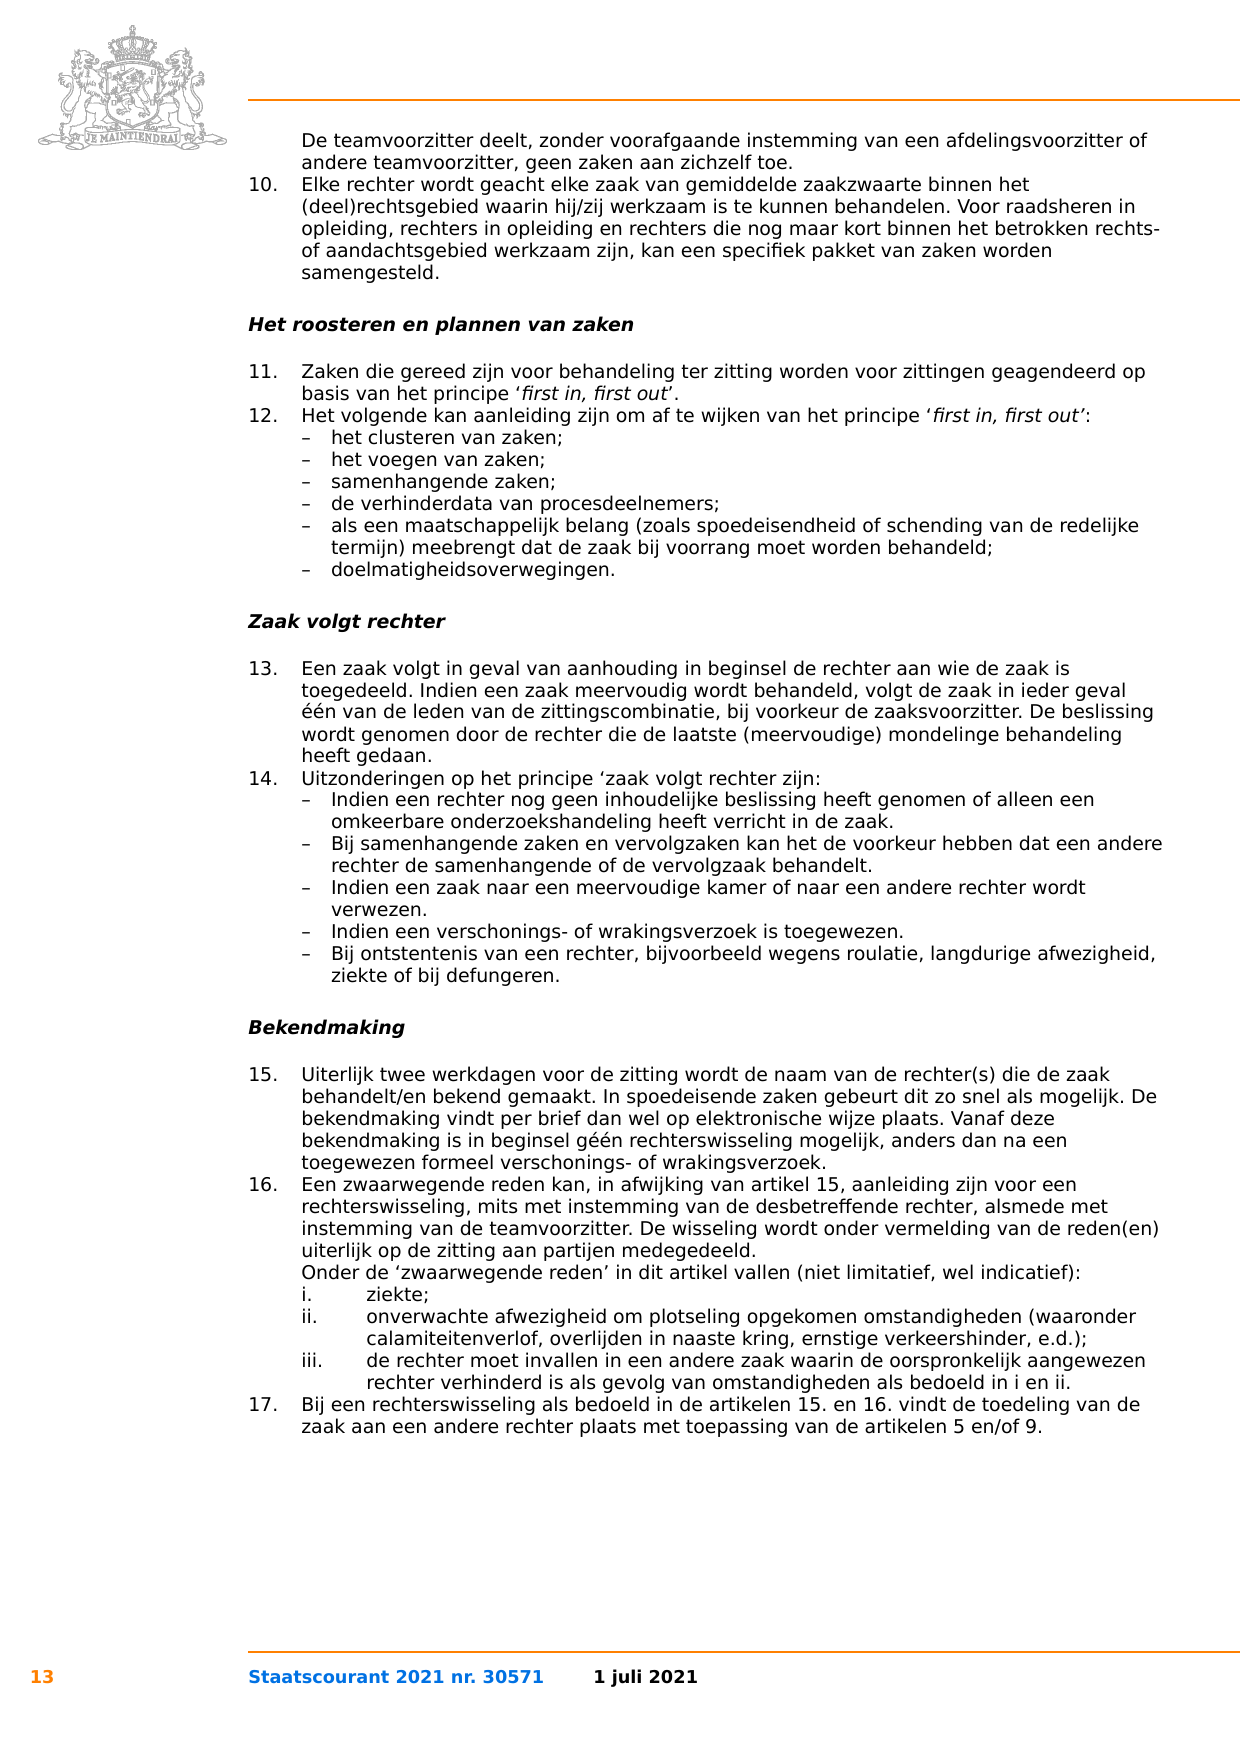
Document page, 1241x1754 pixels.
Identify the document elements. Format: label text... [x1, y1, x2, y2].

text Onder de ‘zwaarwegende reden’ in dit artikel vallen (niet limitatief, wel indicatief): [301, 1262, 1163, 1284]
text 13. Een zaak volgt in geval van aanhouding in beginsel de rechter aan wie de zaak is toegedeeld. Indien een zaak meervoudig wordt behandeld, volgt de zaak in ieder geval één van de leden van de zittingscombinatie, bij voorkeur de zaaksvoorzitter. De beslissing wordt genomen door de rechter die de laatste (meervoudige) mondelinge behandeling heeft gedaan. [248, 657, 1163, 767]
text 17. Bij een rechterswisseling als bedoeld in de artikelen 15. en 16. vindt de toedeling van de zaak aan een andere rechter plaats met toepassing van de artikelen 5 en/of 9. [248, 1394, 1163, 1438]
text 10. Elke rechter wordt geacht elke zaak van gemiddelde zaakzwaarte binnen het (deel)rechtsgebied waarin hij/zij werkzaam is te kunnen behandelen. Voor raadsheren in opleiding, rechters in opleiding en rechters die nog maar kort binnen het betrokken rechts- of aandachtsgebied werkzaam zijn, kan een specifiek pakket van zaken worden samengesteld. [248, 174, 1163, 284]
text iii. de rechter moet invallen in een andere zaak waarin de oorspronkelijk aangewezen rechter verhinderd is als gevolg van omstandigheden als bedoeld in i en ii. [301, 1350, 1163, 1394]
text – Indien een zaak naar een meervoudige kamer of naar een andere rechter wordt verwezen. [301, 877, 1163, 921]
text 16. Een zwaarwegende reden kan, in afwijking van artikel 15, aanleiding zijn voor een rechterswisseling, mits met instemming van de desbetreffende rechter, alsmede met instemming van de teamvoorzitter. De wisseling wordt onder vermelding van de reden(en) uiterlijk op de zitting aan partijen medegedeeld. [248, 1174, 1163, 1262]
text 15. Uiterlijk twee werkdagen voor de zitting wordt de naam van de rechter(s) die de zaak behandelt/en bekend gemaakt. In spoedeisende zaken gebeurt dit zo snel als mogelijk. De bekendmaking vindt per brief dan wel op elektronische wijze plaats. Vanaf deze bekendmaking is in beginsel géén rechterswisseling mogelijk, anders dan na een toegewezen formeel verschonings- of wrakingsverzoek. [248, 1064, 1163, 1174]
text De teamvoorzitter deelt, zonder voorafgaande instemming van een afdelingsvoorzitter of andere teamvoorzitter, geen zaken aan zichzelf toe. [301, 130, 1163, 174]
text – als een maatschappelijk belang (zoals spoedeisendheid of schending van de redelijke termijn) meebrengt dat de zaak bij voorrang moet worden behandeld; [301, 514, 1163, 558]
text – het clusteren van zaken; [301, 427, 1163, 449]
text – samenhangende zaken; [301, 471, 1163, 493]
text 14. Uitzonderingen op het principe ‘zaak volgt rechter zijn: [248, 767, 1163, 789]
text – Bij samenhangende zaken en vervolgzaken kan het de voorkeur hebben dat een andere rechter de samenhangende of de vervolgzaak behandelt. [301, 833, 1163, 877]
text ii. onverwachte afwezigheid om plotseling opgekomen omstandigheden (waaronder calamiteitenverlof, overlijden in naaste kring, ernstige verkeershinder, e.d.); [301, 1306, 1163, 1350]
picture [38, 25, 227, 150]
text – Indien een rechter nog geen inhoudelijke beslissing heeft genomen of alleen een omkeerbare onderzoekshandeling heeft verricht in de zaak. [301, 789, 1163, 833]
subtitle Bekendmaking [248, 1017, 1163, 1039]
text – Indien een verschonings- of wrakingsverzoek is toegewezen. [301, 921, 1163, 943]
text – het voegen van zaken; [301, 449, 1163, 471]
subtitle Zaak volgt rechter [248, 611, 1163, 632]
text 11. Zaken die gereed zijn voor behandeling ter zitting worden voor zittingen geagendeerd op basis van het principe ‘first in, first out’. [248, 361, 1163, 405]
text – Bij ontstentenis van een rechter, bijvoorbeeld wegens roulatie, langdurige afwezigheid, ziekte of bij defungeren. [301, 943, 1163, 987]
text – de verhinderdata van procesdeelnemers; [301, 493, 1163, 514]
text i. ziekte; [301, 1284, 1163, 1306]
text 12. Het volgende kan aanleiding zijn om af te wijken van het principe ‘first in, first out’: [248, 405, 1163, 427]
text – doelmatigheidsoverwegingen. [301, 558, 1163, 581]
subtitle Het roosteren en plannen van zaken [248, 314, 1163, 336]
